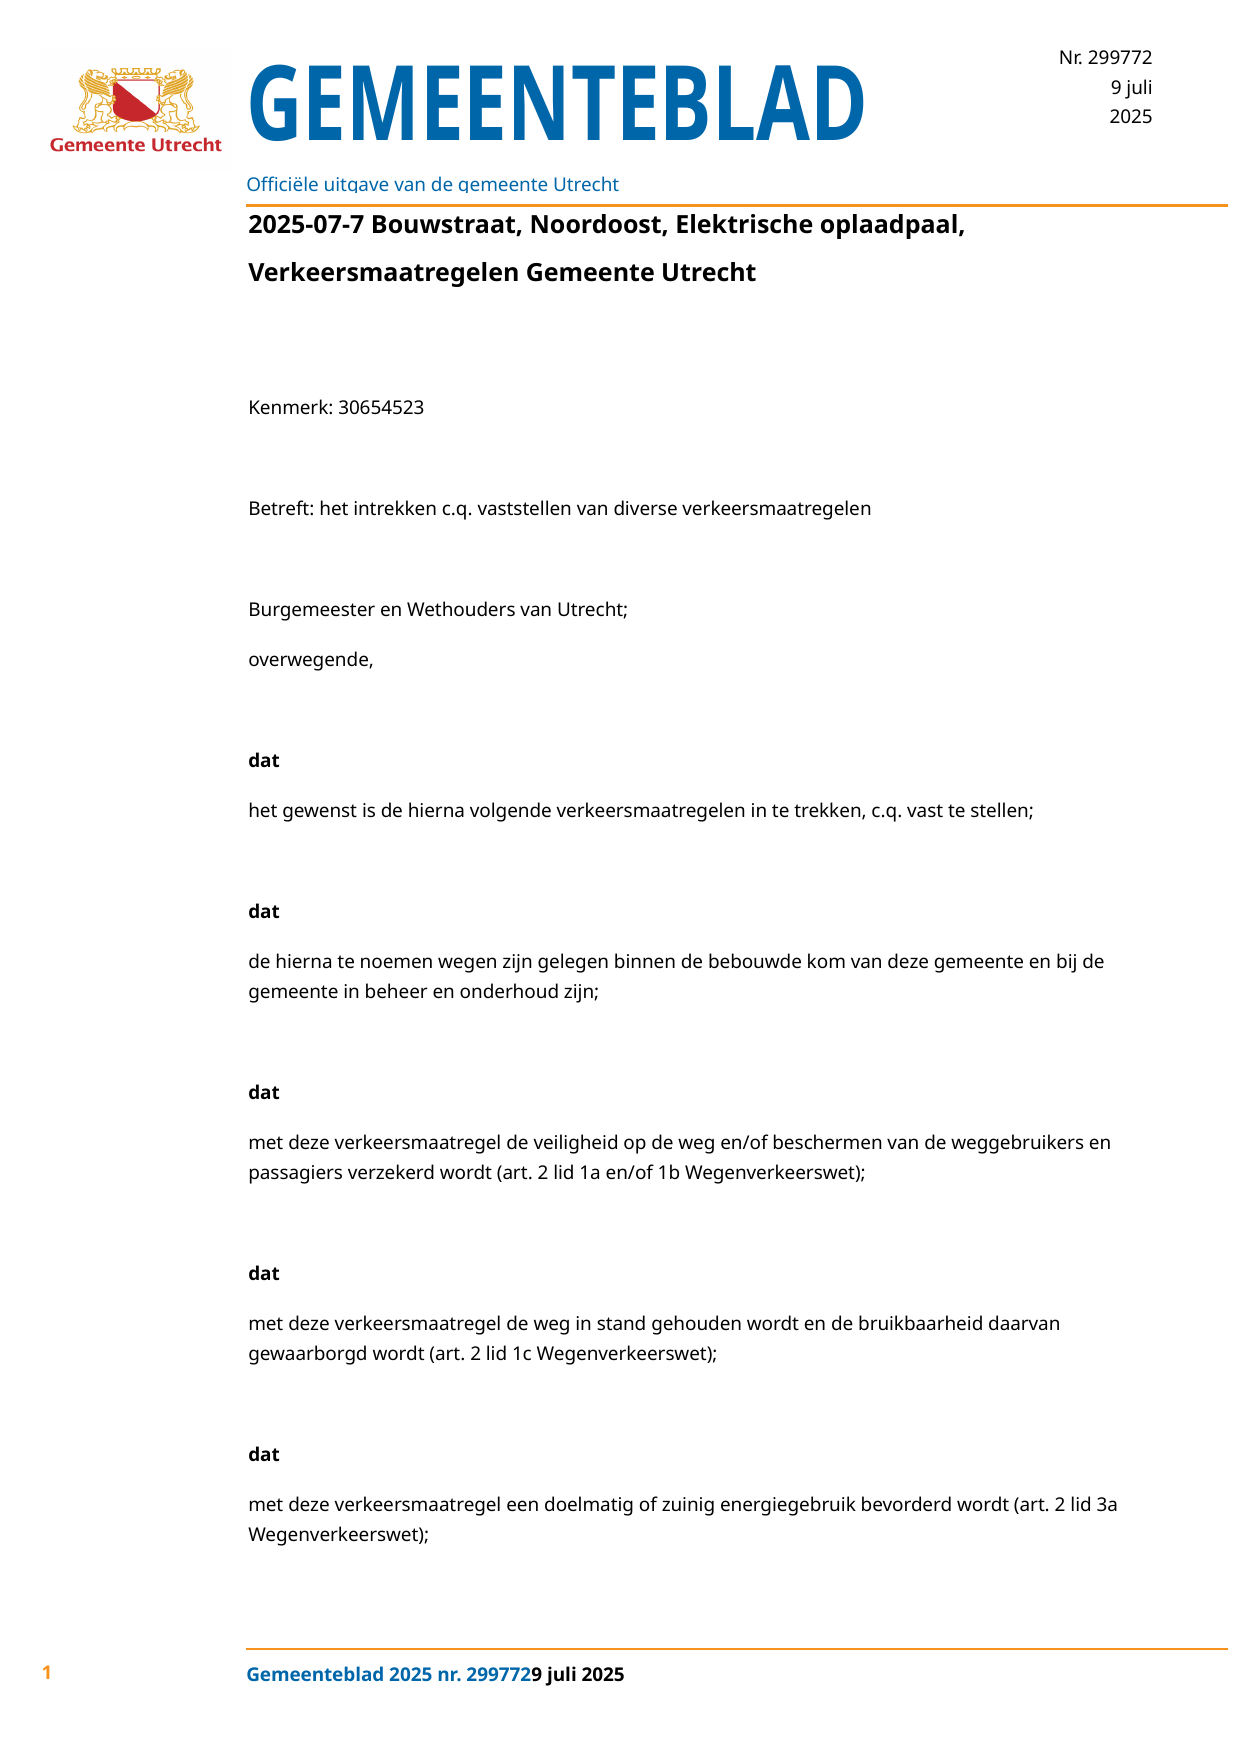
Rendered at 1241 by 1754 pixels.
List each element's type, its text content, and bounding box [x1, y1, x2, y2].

text Burgemeester en Wethouders van Utrecht; [248, 596, 1152, 621]
picture [41, 47, 231, 172]
text dat [248, 1441, 1152, 1466]
text dat [248, 747, 1152, 773]
text overwegende, [248, 646, 1152, 672]
text met deze verkeersmaatregel de weg in stand gehouden wordt en de bruikbaarheid daarvan gewaarborgd wordt (art. 2 lid 1c Wegenverkeerswet); [248, 1310, 1152, 1366]
text dat [248, 1260, 1152, 1286]
text Kenmerk: 30654523 [248, 394, 1152, 420]
text 2025-07-7 Bouwstraat, Noordoost, Elektrische oplaadpaal, Verkeersmaatregelen Gemeente Utrecht [248, 207, 1152, 288]
text Betreft: het intrekken c.q. vaststellen van diverse verkeersmaatregelen [248, 495, 1152, 521]
text dat [248, 1079, 1152, 1105]
text de hierna te noemen wegen zijn gelegen binnen de bebouwde kom van deze gemeente en bij de gemeente in beheer en onderhoud zijn; [248, 949, 1152, 1004]
text dat [248, 898, 1152, 924]
text met deze verkeersmaatregel de veiligheid op de weg en/of beschermen van de weggebruikers en passagiers verzekerd wordt (art. 2 lid 1a en/of 1b Wegenverkeerswet); [248, 1129, 1152, 1185]
text het gewenst is de hierna volgende verkeersmaatregelen in te trekken, c.q. vast te stellen; [248, 797, 1152, 823]
text met deze verkeersmaatregel een doelmatig of zuinig energiegebruik bevorderd wordt (art. 2 lid 3a Wegenverkeerswet); [248, 1491, 1152, 1546]
